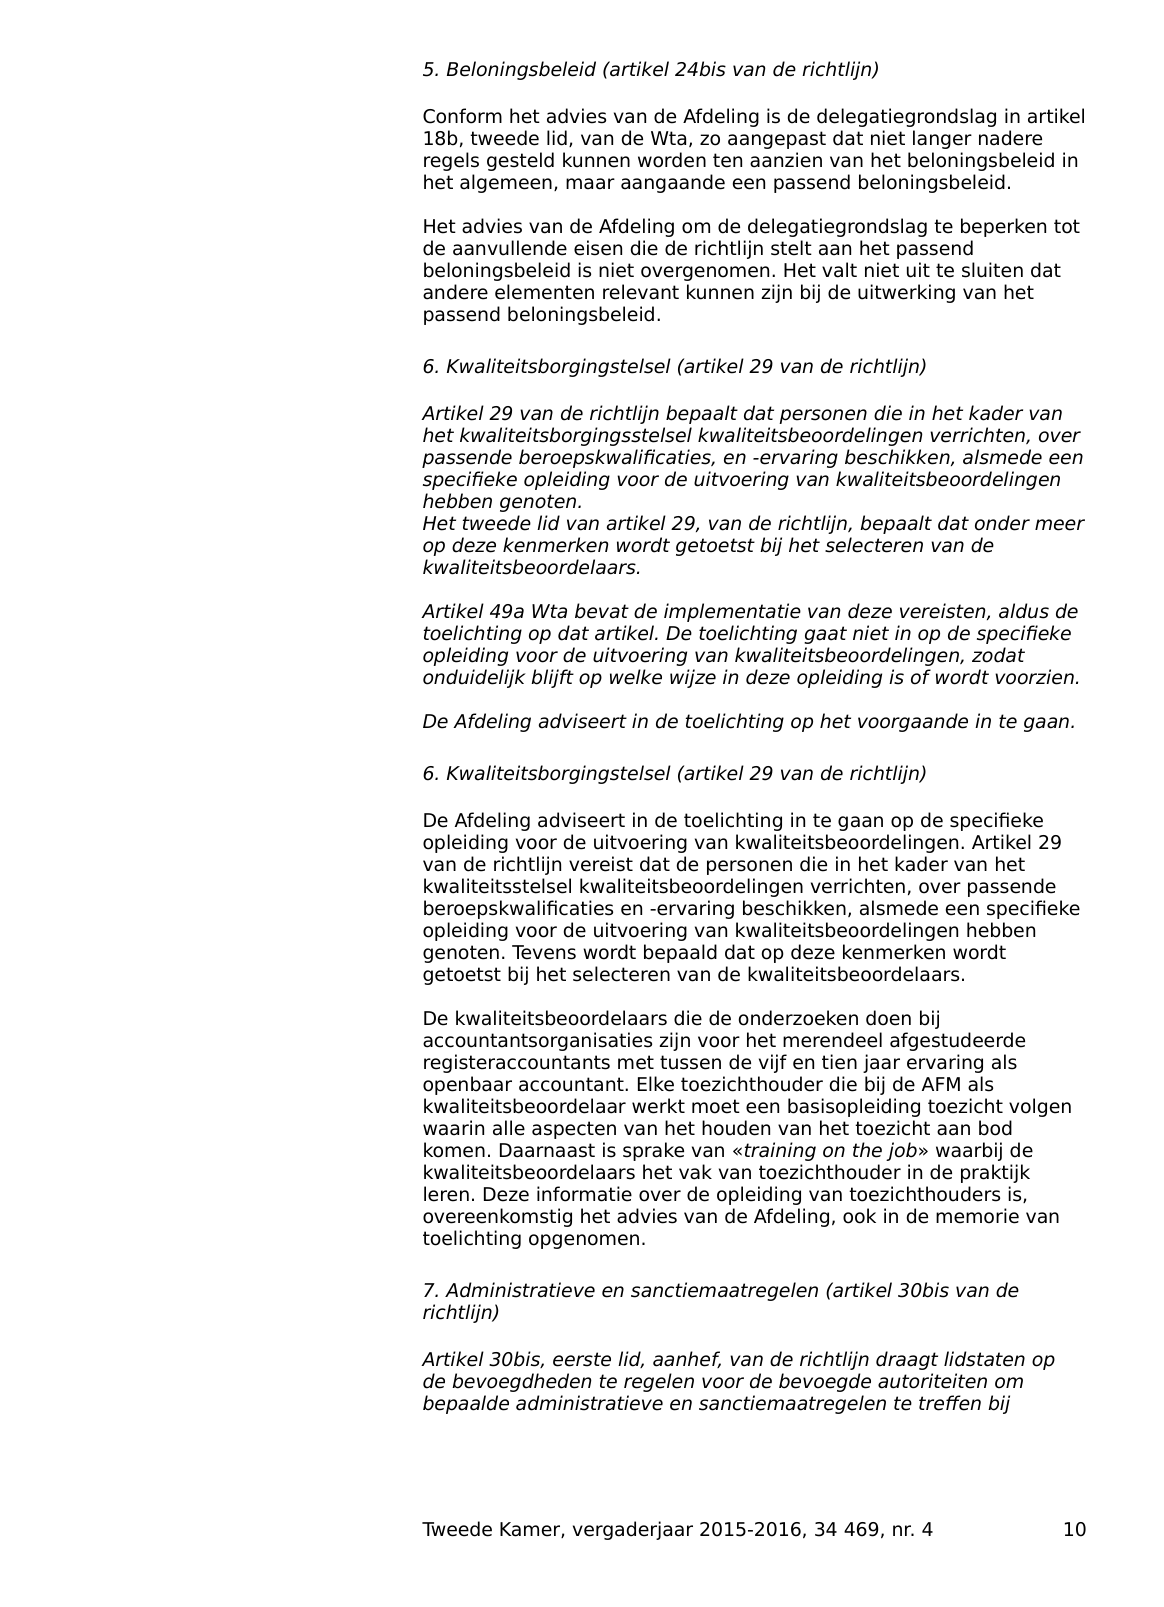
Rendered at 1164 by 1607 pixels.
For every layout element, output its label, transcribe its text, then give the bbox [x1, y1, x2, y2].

text Het tweede lid van artikel 29, van de richtlijn, bepaalt dat onder meer op deze kenmerken wordt getoetst bij het selecteren van de kwaliteitsbeoordelaars. [422, 513, 1087, 579]
subtitle 6. Kwaliteitsborgingstelsel (artikel 29 van de richtlijn) [422, 356, 1087, 378]
text De kwaliteitsbeoordelaars die de onderzoeken doen bij accountantsorganisaties zijn voor het merendeel afgestudeerde registeraccountants met tussen de vijf en tien jaar ervaring als openbaar accountant. Elke toezichthouder die bij de AFM als kwaliteitsbeoordelaar werkt moet een basisopleiding toezicht volgen waarin alle aspecten van het houden van het toezicht aan bod komen. Daarnaast is sprake van «training on the job» waarbij de kwaliteitsbeoordelaars het vak van toezichthouder in de praktijk leren. Deze informatie over de opleiding van toezichthouders is, overeenkomstig het advies van de Afdeling, ook in de memorie van toelichting opgenomen. [422, 1008, 1087, 1250]
text Artikel 30bis, eerste lid, aanhef, van de richtlijn draagt lidstaten op de bevoegdheden te regelen voor de bevoegde autoriteiten om bepaalde administratieve en sanctiemaatregelen te treffen bij [422, 1349, 1087, 1415]
text Conform het advies van de Afdeling is de delegatiegrondslag in artikel 18b, tweede lid, van de Wta, zo aangepast dat niet langer nadere regels gesteld kunnen worden ten aanzien van het beloningsbeleid in het algemeen, maar aangaande een passend beloningsbeleid. [422, 106, 1087, 194]
text De Afdeling adviseert in de toelichting in te gaan op de specifieke opleiding voor de uitvoering van kwaliteitsbeoordelingen. Artikel 29 van de richtlijn vereist dat de personen die in het kader van het kwaliteitsstelsel kwaliteitsbeoordelingen verrichten, over passende beroepskwalificaties en -ervaring beschikken, alsmede een specifieke opleiding voor de uitvoering van kwaliteitsbeoordelingen hebben genoten. Tevens wordt bepaald dat op deze kenmerken wordt getoetst bij het selecteren van de kwaliteitsbeoordelaars. [422, 810, 1087, 986]
subtitle 7. Administratieve en sanctiemaatregelen (artikel 30bis van de richtlijn) [422, 1280, 1087, 1324]
subtitle 6. Kwaliteitsborgingstelsel (artikel 29 van de richtlijn) [422, 763, 1087, 785]
text Artikel 49a Wta bevat de implementatie van deze vereisten, aldus de toelichting op dat artikel. De toelichting gaat niet in op de specifieke opleiding voor de uitvoering van kwaliteitsbeoordelingen, zodat onduidelijk blijft op welke wijze in deze opleiding is of wordt voorzien. [422, 601, 1087, 689]
text De Afdeling adviseert in de toelichting op het voorgaande in te gaan. [422, 711, 1087, 733]
text Artikel 29 van de richtlijn bepaalt dat personen die in het kader van het kwaliteitsborgingsstelsel kwaliteitsbeoordelingen verrichten, over passende beroepskwalificaties, en -ervaring beschikken, alsmede een specifieke opleiding voor de uitvoering van kwaliteitsbeoordelingen hebben genoten. [422, 403, 1087, 513]
text Het advies van de Afdeling om de delegatiegrondslag te beperken tot de aanvullende eisen die de richtlijn stelt aan het passend beloningsbeleid is niet overgenomen. Het valt niet uit te sluiten dat andere elementen relevant kunnen zijn bij de uitwerking van het passend beloningsbeleid. [422, 216, 1087, 326]
subtitle 5. Beloningsbeleid (artikel 24bis van de richtlijn) [422, 59, 1087, 81]
